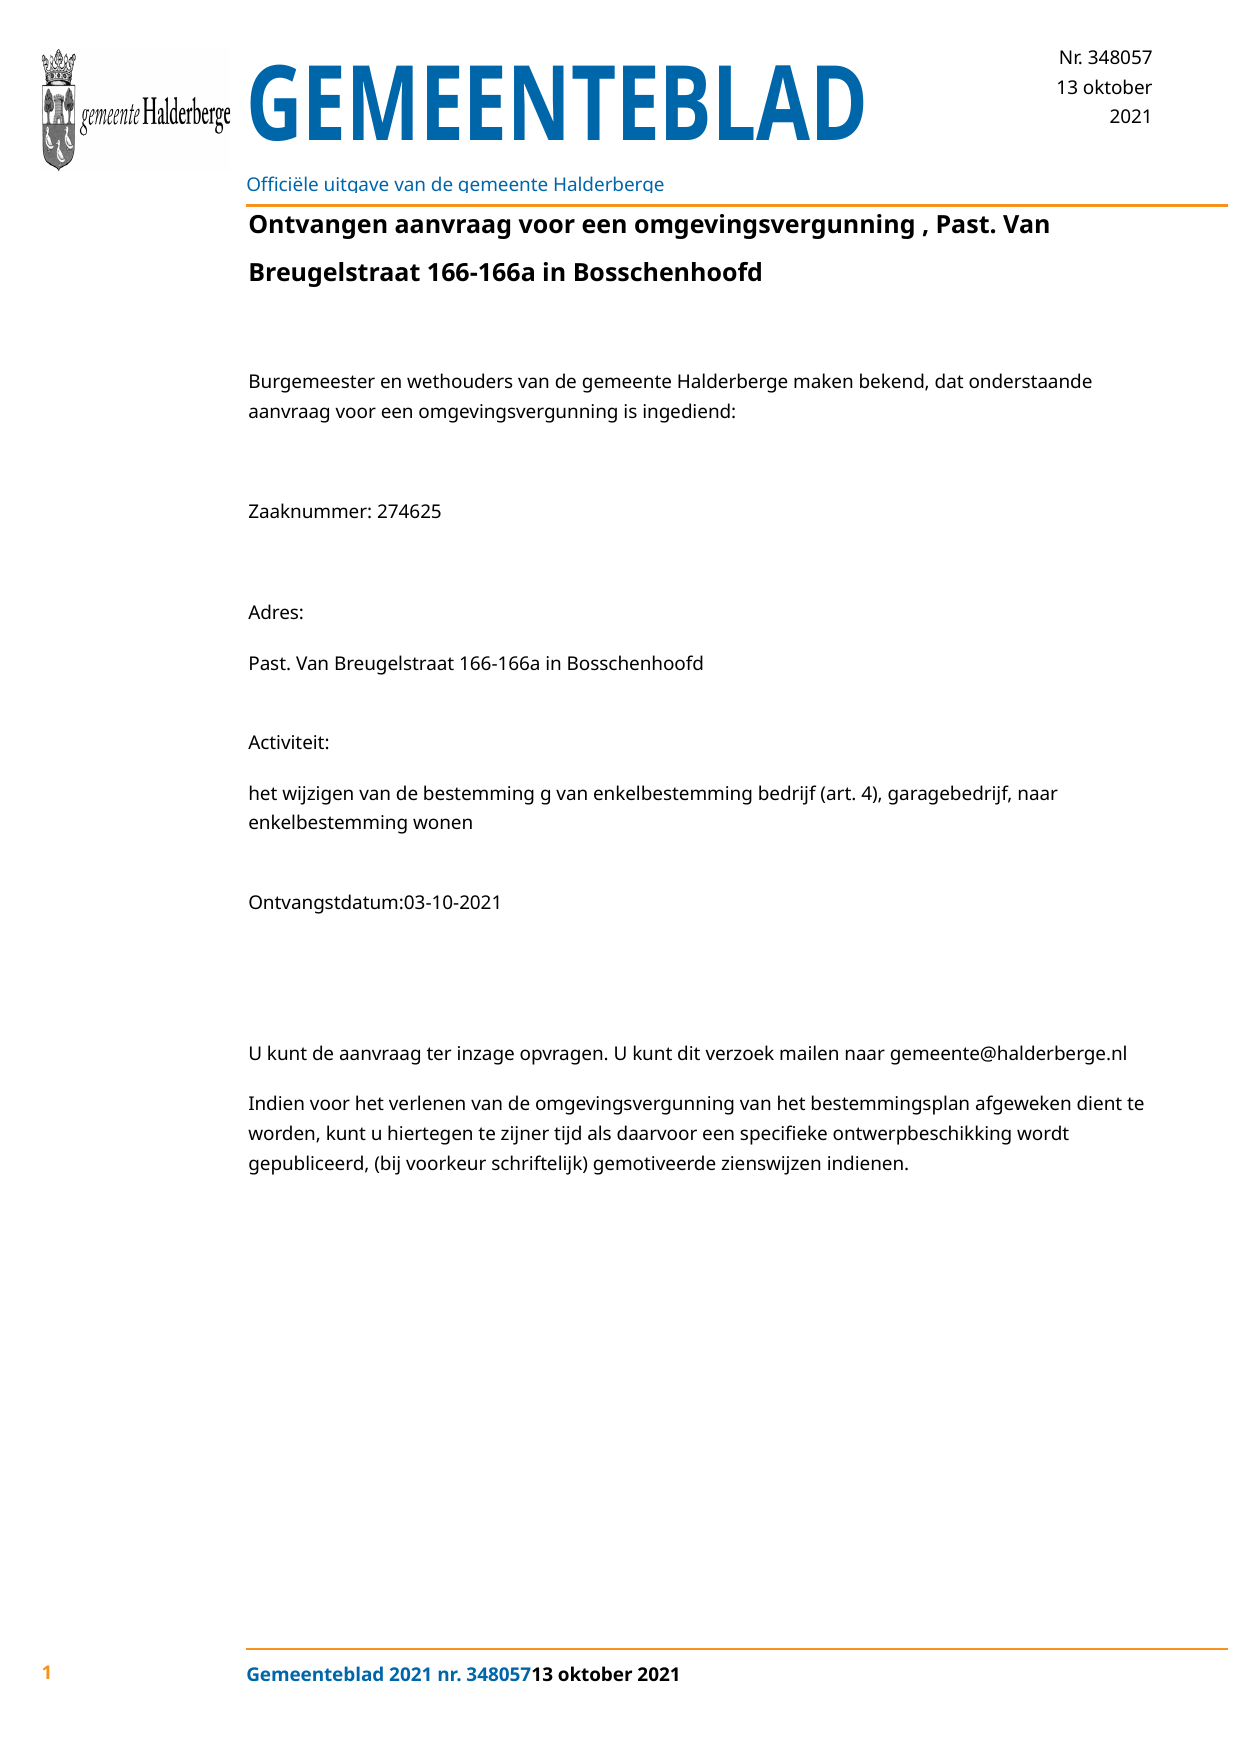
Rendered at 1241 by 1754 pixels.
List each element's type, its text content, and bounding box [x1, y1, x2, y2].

picture [41, 47, 231, 172]
text Zaaknummer: 274625 [248, 499, 1152, 524]
text U kunt de aanvraag ter inzage opvragen. U kunt dit verzoek mailen naar gemeente@halderberge.nl [248, 1040, 1152, 1066]
text Adres: [248, 599, 1152, 625]
table_header het wijzigen van de bestemming g van enkelbestemming bedrijf (art. 4), garagebedrijf, naar enkelbestemming wonen [248, 780, 1152, 835]
text Indien voor het verlenen van de omgevingsvergunning van het bestemmingsplan afgeweken dient te worden, kunt u hiertegen te zijner tijd als daarvoor een specifieke ontwerpbeschikking wordt gepubliceerd, (bij voorkeur schriftelijk) gemotiveerde zienswijzen indienen. [248, 1091, 1152, 1176]
table_header Past. Van Breugelstraat 166-166a in Bosschenhoofd [248, 650, 1152, 676]
text Ontvangen aanvraag voor een omgevingsvergunning , Past. Van Breugelstraat 166-166a in Bosschenhoofd [248, 207, 1152, 288]
text Burgemeester en wethouders van de gemeente Halderberge maken bekend, dat onderstaande aanvraag voor een omgevingsvergunning is ingediend: [248, 368, 1152, 424]
text Activiteit: [248, 729, 1152, 755]
text Ontvangstdatum:03-10-2021 [248, 889, 1152, 915]
